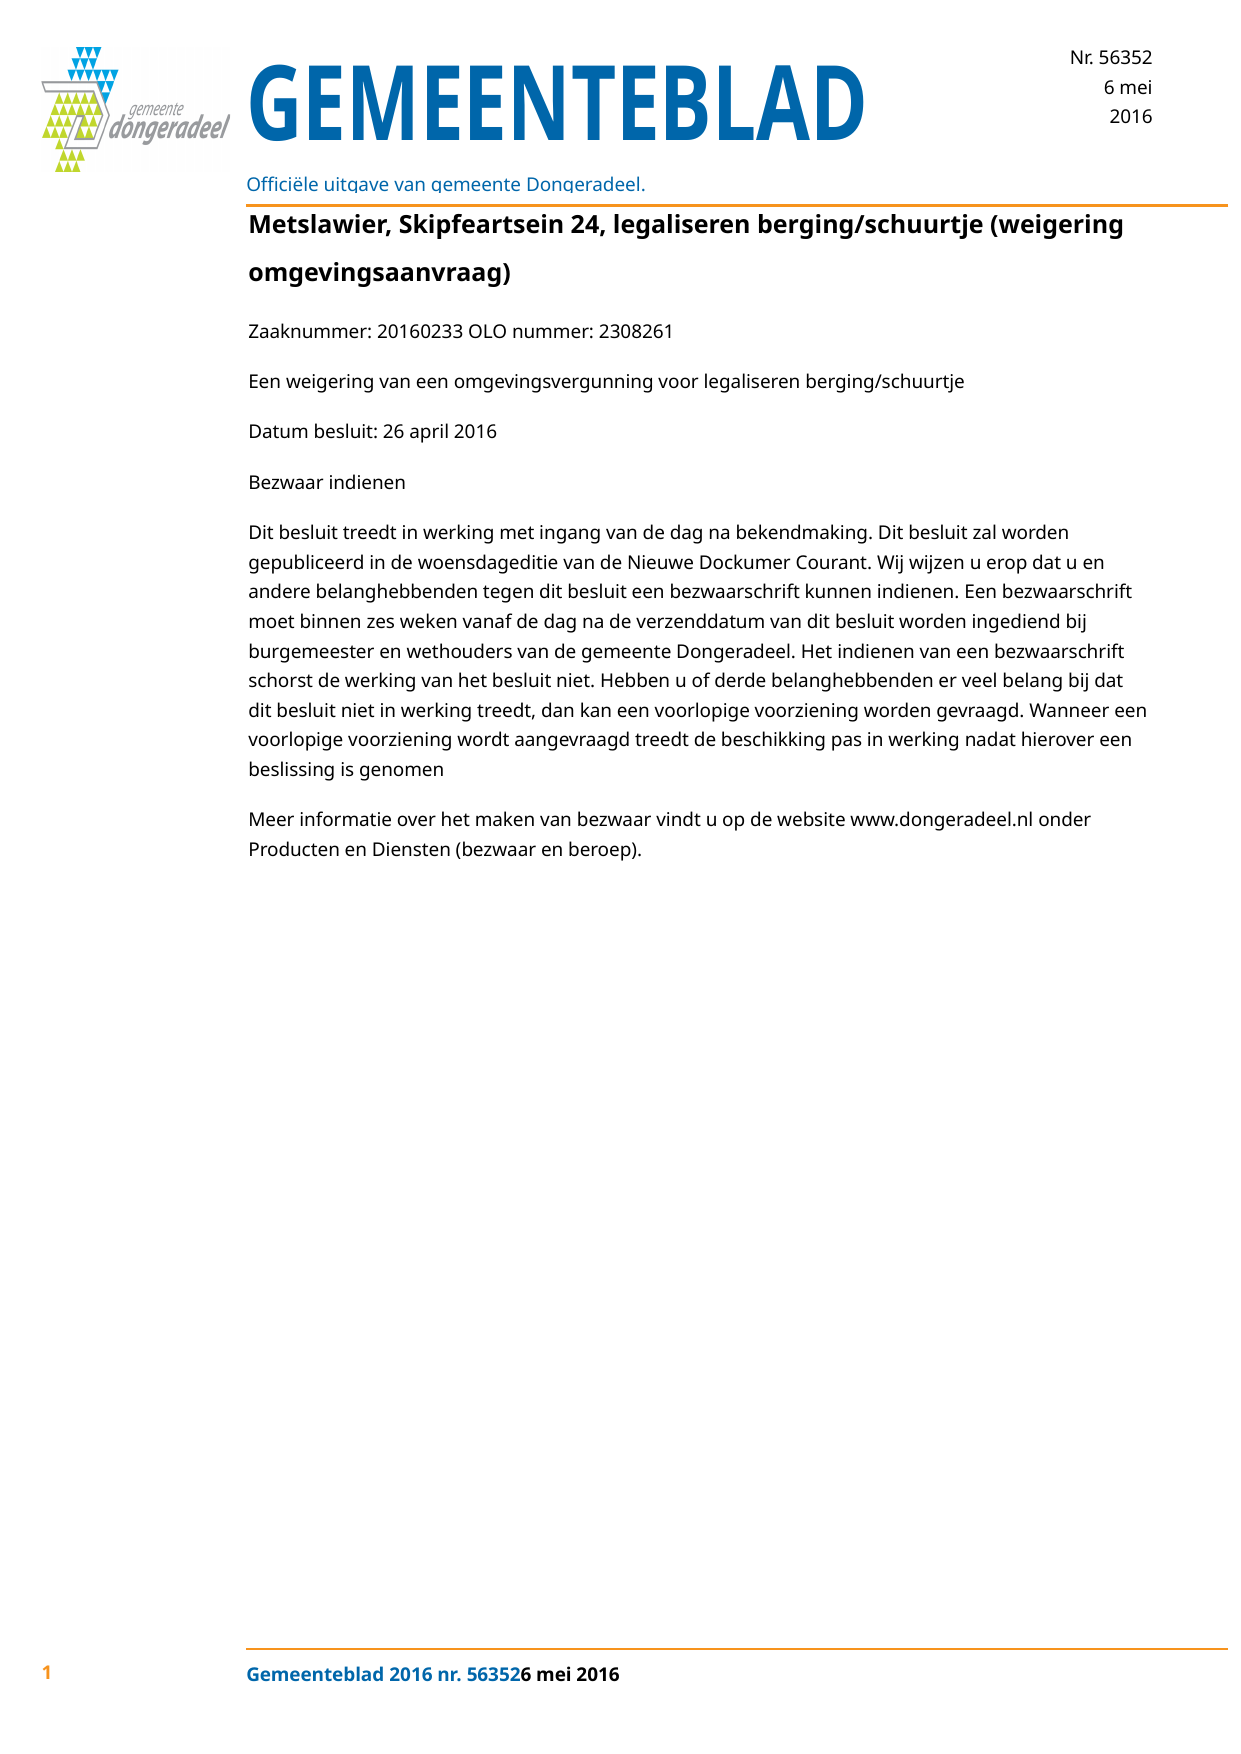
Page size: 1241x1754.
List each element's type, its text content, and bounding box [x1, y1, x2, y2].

text Metslawier, Skipfeartsein 24, legaliseren berging/schuurtje (weigering omgevingsaanvraag) [248, 207, 1152, 288]
text Zaaknummer: 20160233 OLO nummer: 2308261 [248, 318, 1152, 344]
picture [41, 47, 231, 172]
text Datum besluit: 26 april 2016 [248, 419, 1152, 444]
text Een weigering van een omgevingsvergunning voor legaliseren berging/schuurtje [248, 368, 1152, 394]
picture [107, 73, 113, 80]
picture [99, 72, 104, 80]
text Bezwaar indienen [248, 469, 1152, 495]
text Meer informatie over het maken van bezwaar vindt u op de website www.dongeradeel.nl onder Producten en Diensten (bezwaar en beroep). [248, 807, 1152, 862]
text Dit besluit treedt in werking met ingang van de dag na bekendmaking. Dit besluit zal worden gepubliceerd in de woensdageditie van de Nieuwe Dockumer Courant. Wij wijzen u erop dat u en andere belanghebbenden tegen dit besluit een bezwaarschrift kunnen indienen. Een bezwaarschrift moet binnen zes weken vanaf de dag na de verzenddatum van dit besluit worden ingediend bij burgemeester en wethouders van de gemeente Dongeradeel. Het indienen van een bezwaarschrift schorst de werking van het besluit niet. Hebben u of derde belanghebbenden er veel belang bij dat dit besluit niet in werking treedt, dan kan een voorlopige voorziening worden gevraagd. Wanneer een voorlopige voorziening wordt aangevraagd treedt de beschikking pas in werking nadat hierover een beslissing is genomen [248, 519, 1152, 782]
